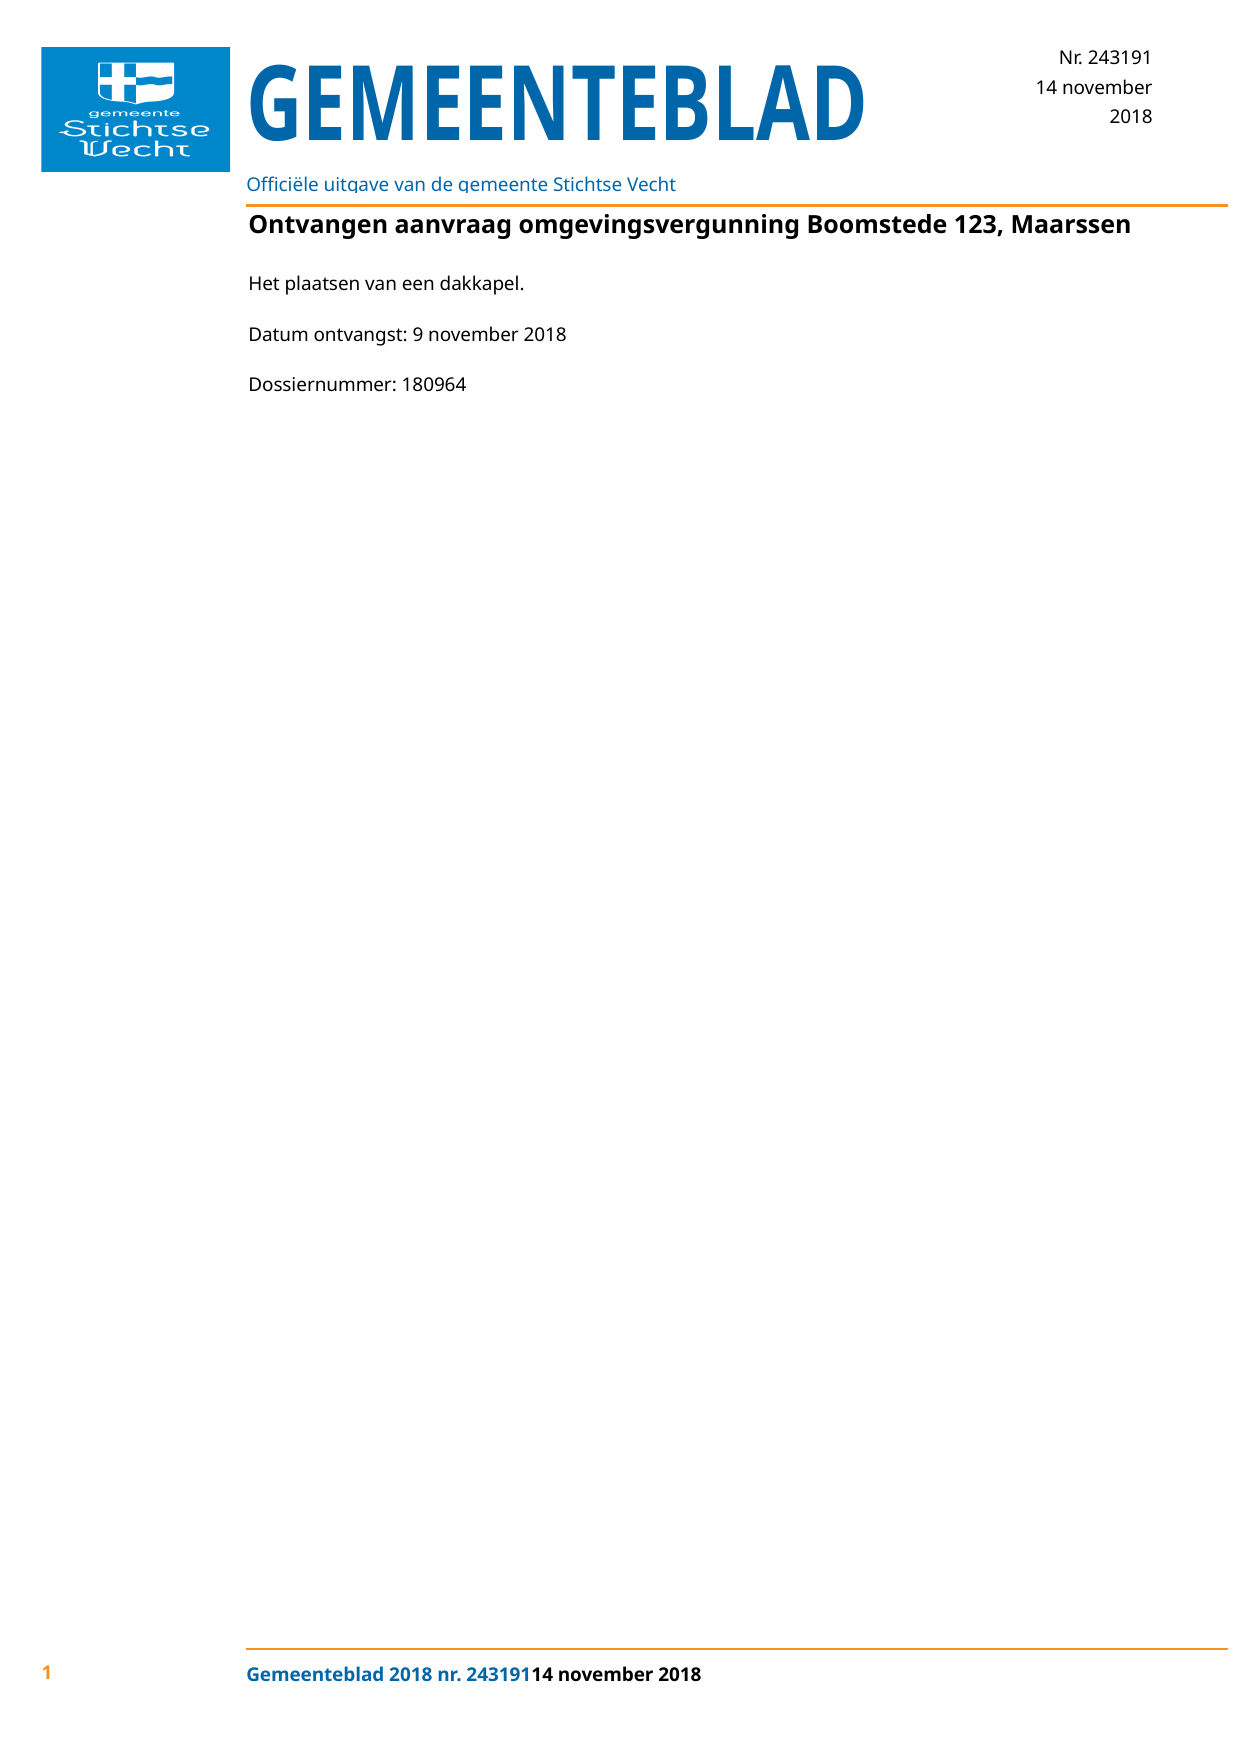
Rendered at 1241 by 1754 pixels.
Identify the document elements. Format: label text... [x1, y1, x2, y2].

text Het plaatsen van een dakkapel. [248, 270, 1152, 296]
text Datum ontvangst: 9 november 2018 [248, 321, 1152, 346]
text Dossiernummer: 180964 [248, 371, 1152, 397]
picture [137, 63, 174, 103]
text Ontvangen aanvraag omgevingsvergunning Boomstede 123, Maarssen [248, 207, 1152, 241]
picture [99, 63, 135, 101]
